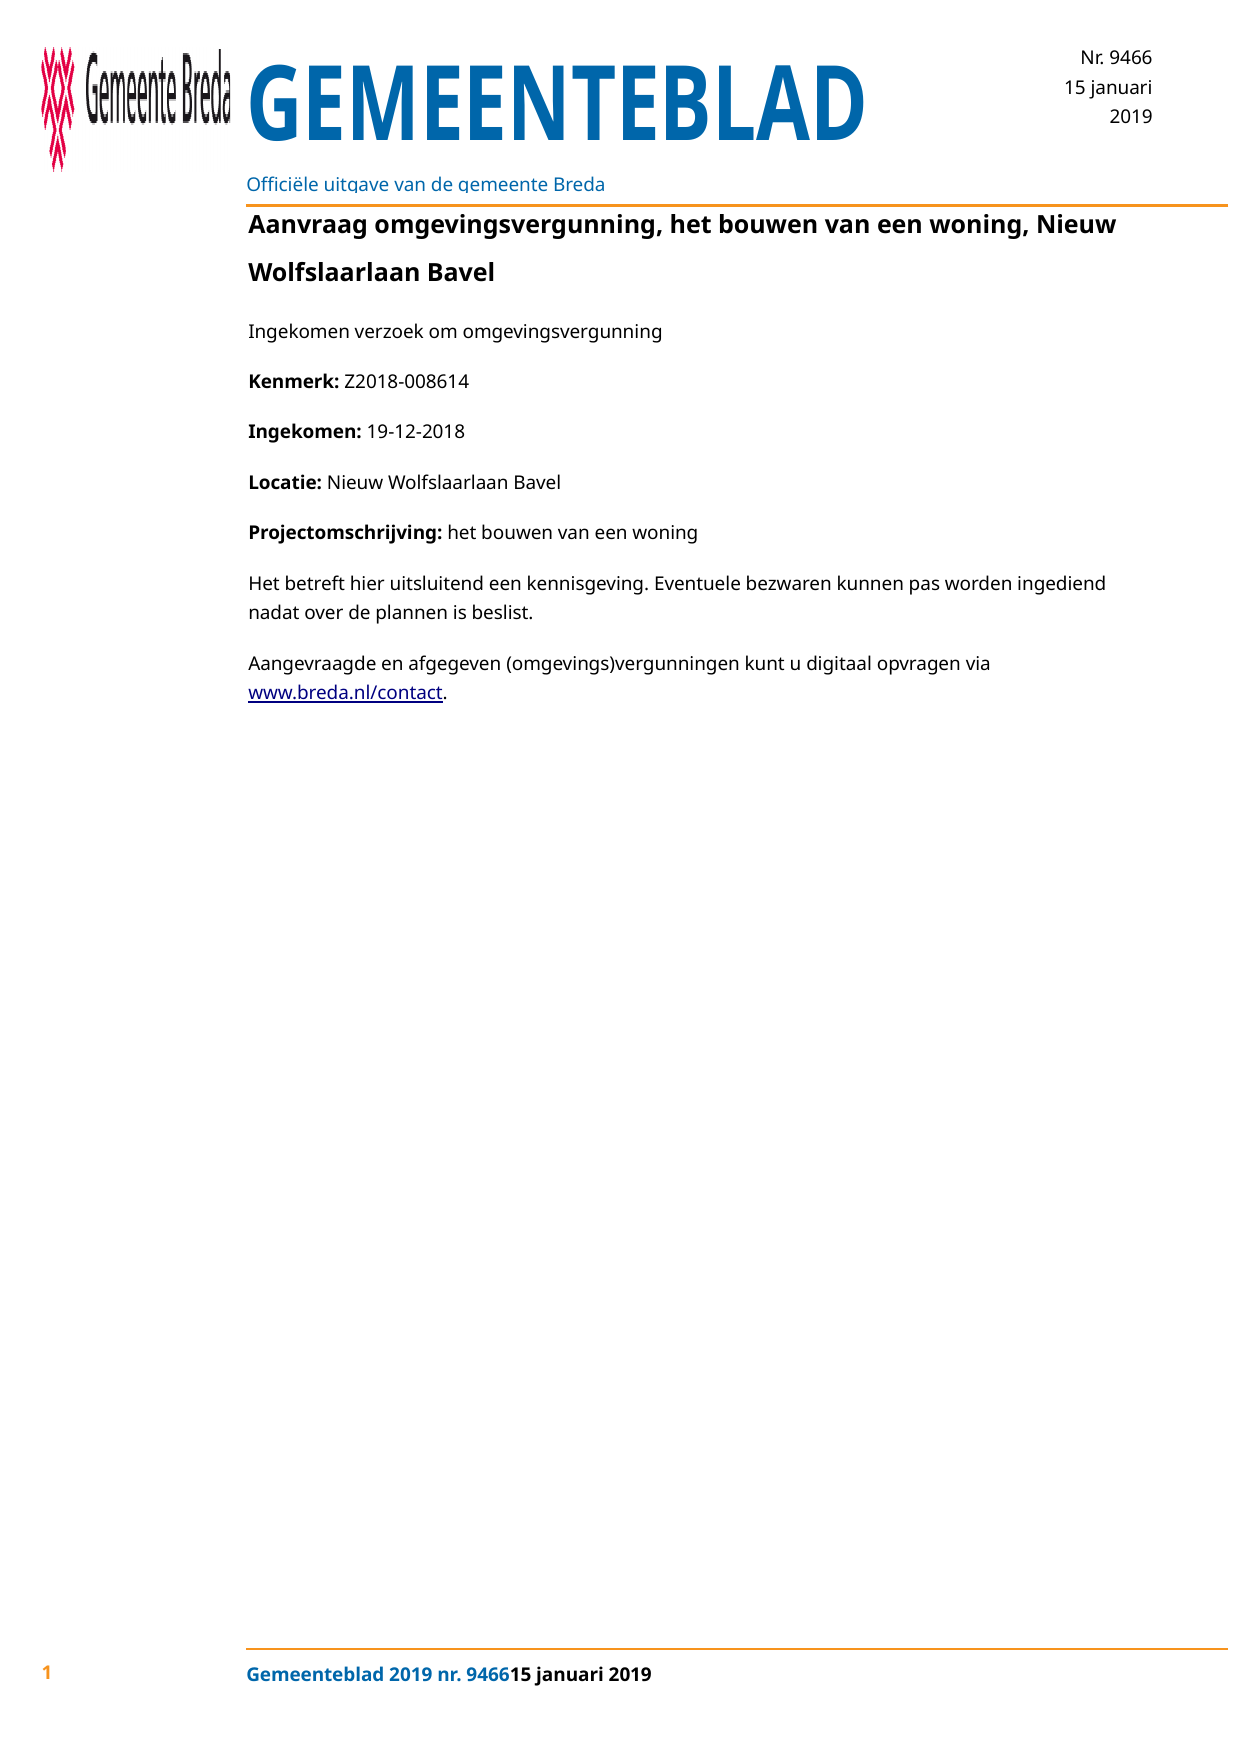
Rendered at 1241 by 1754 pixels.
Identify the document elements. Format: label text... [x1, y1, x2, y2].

text Het betreft hier uitsluitend een kennisgeving. Eventuele bezwaren kunnen pas worden ingediend nadat over de plannen is beslist. [248, 570, 1152, 625]
text Ingekomen verzoek om omgevingsvergunning [248, 318, 1152, 344]
text Projectomschrijving: het bouwen van een woning [248, 519, 1152, 545]
text Locatie: Nieuw Wolfslaarlaan Bavel [248, 469, 1152, 495]
text Aangevraagde en afgegeven (omgevings)vergunningen kunt u digitaal opvragen via www.breda.nl/contact. [248, 650, 1152, 705]
text Ingekomen: 19-12-2018 [248, 419, 1152, 444]
picture [41, 47, 231, 172]
text Kenmerk: Z2018-008614 [248, 368, 1152, 394]
text Aanvraag omgevingsvergunning, het bouwen van een woning, Nieuw Wolfslaarlaan Bavel [248, 207, 1152, 288]
